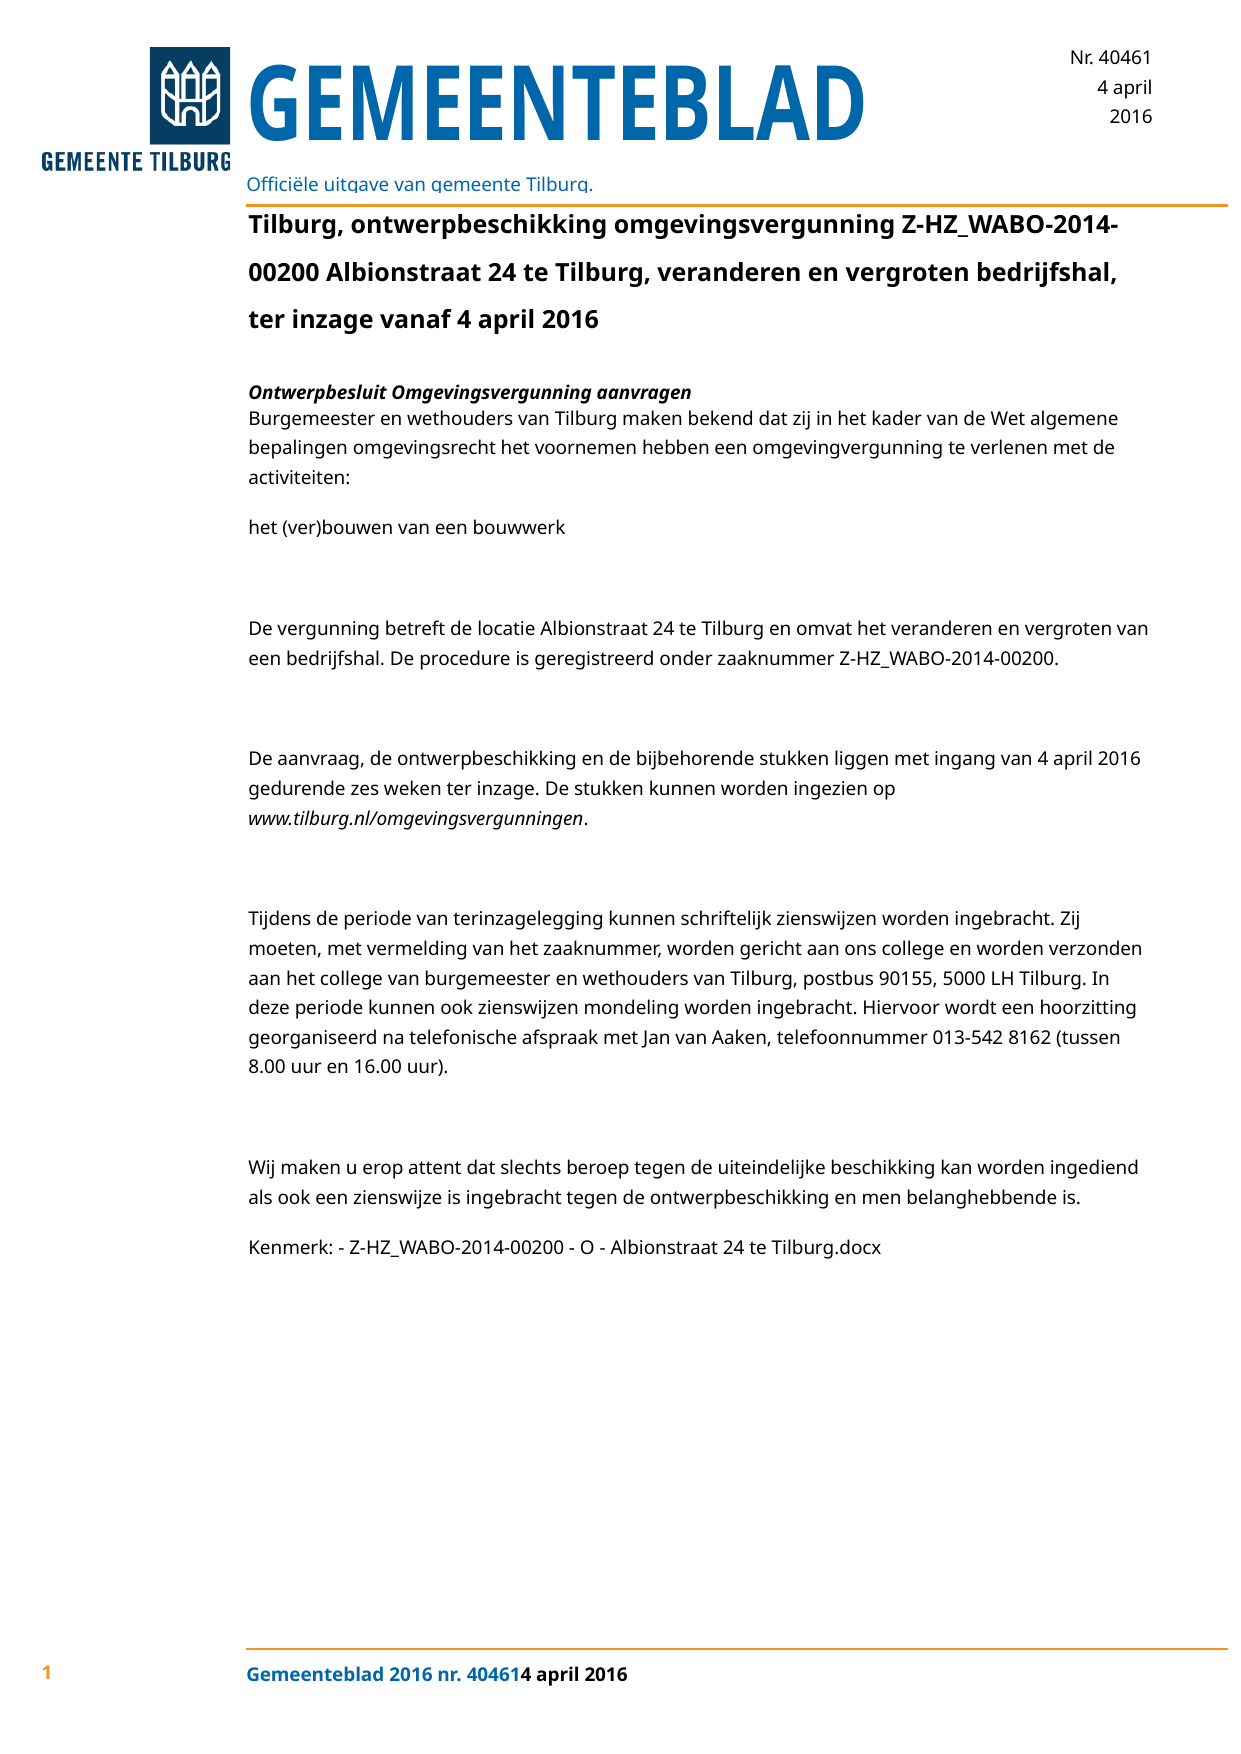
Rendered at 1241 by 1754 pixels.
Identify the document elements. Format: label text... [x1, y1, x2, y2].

text De vergunning betreft de locatie Albionstraat 24 te Tilburg en omvat het veranderen en vergroten van een bedrijfshal. De procedure is geregistreerd onder zaaknummer Z-HZ_WABO-2014-00200. [248, 615, 1152, 671]
text Tilburg, ontwerpbeschikking omgevingsvergunning Z-HZ_WABO-2014-00200 Albionstraat 24 te Tilburg, veranderen en vergroten bedrijfshal, ter inzage vanaf 4 april 2016 [248, 207, 1152, 336]
picture [41, 47, 231, 172]
text Burgemeester en wethouders van Tilburg maken bekend dat zij in het kader van de Wet algemene bepalingen omgevingsrecht het voornemen hebben een omgevingvergunning te verlenen met de activiteiten: [248, 405, 1152, 490]
text Kenmerk: - Z-HZ_WABO-2014-00200 - O - Albionstraat 24 te Tilburg.docx [248, 1234, 1152, 1260]
text het (ver)bouwen van een bouwwerk [248, 514, 1152, 540]
text Tijdens de periode van terinzagelegging kunnen schriftelijk zienswijzen worden ingebracht. Zij moeten, met vermelding van het zaaknummer, worden gericht aan ons college en worden verzonden aan het college van burgemeester en wethouders van Tilburg, postbus 90155, 5000 LH Tilburg. In deze periode kunnen ook zienswijzen mondeling worden ingebracht. Hiervoor wordt een hoorzitting georganiseerd na telefonische afspraak met Jan van Aaken, telefoonnummer 013-542 8162 (tussen 8.00 uur en 16.00 uur). [248, 906, 1152, 1079]
text Wij maken u erop attent dat slechts beroep tegen de uiteindelijke beschikking kan worden ingediend als ook een zienswijze is ingebracht tegen de ontwerpbeschikking en men belanghebbende is. [248, 1154, 1152, 1210]
text De aanvraag, de ontwerpbeschikking en de bijbehorende stukken liggen met ingang van 4 april 2016 gedurende zes weken ter inzage. De stukken kunnen worden ingezien op www.tilburg.nl/omgevingsvergunningen. [248, 746, 1152, 831]
text Ontwerpbesluit Omgevingsvergunning aanvragen [248, 379, 1152, 405]
